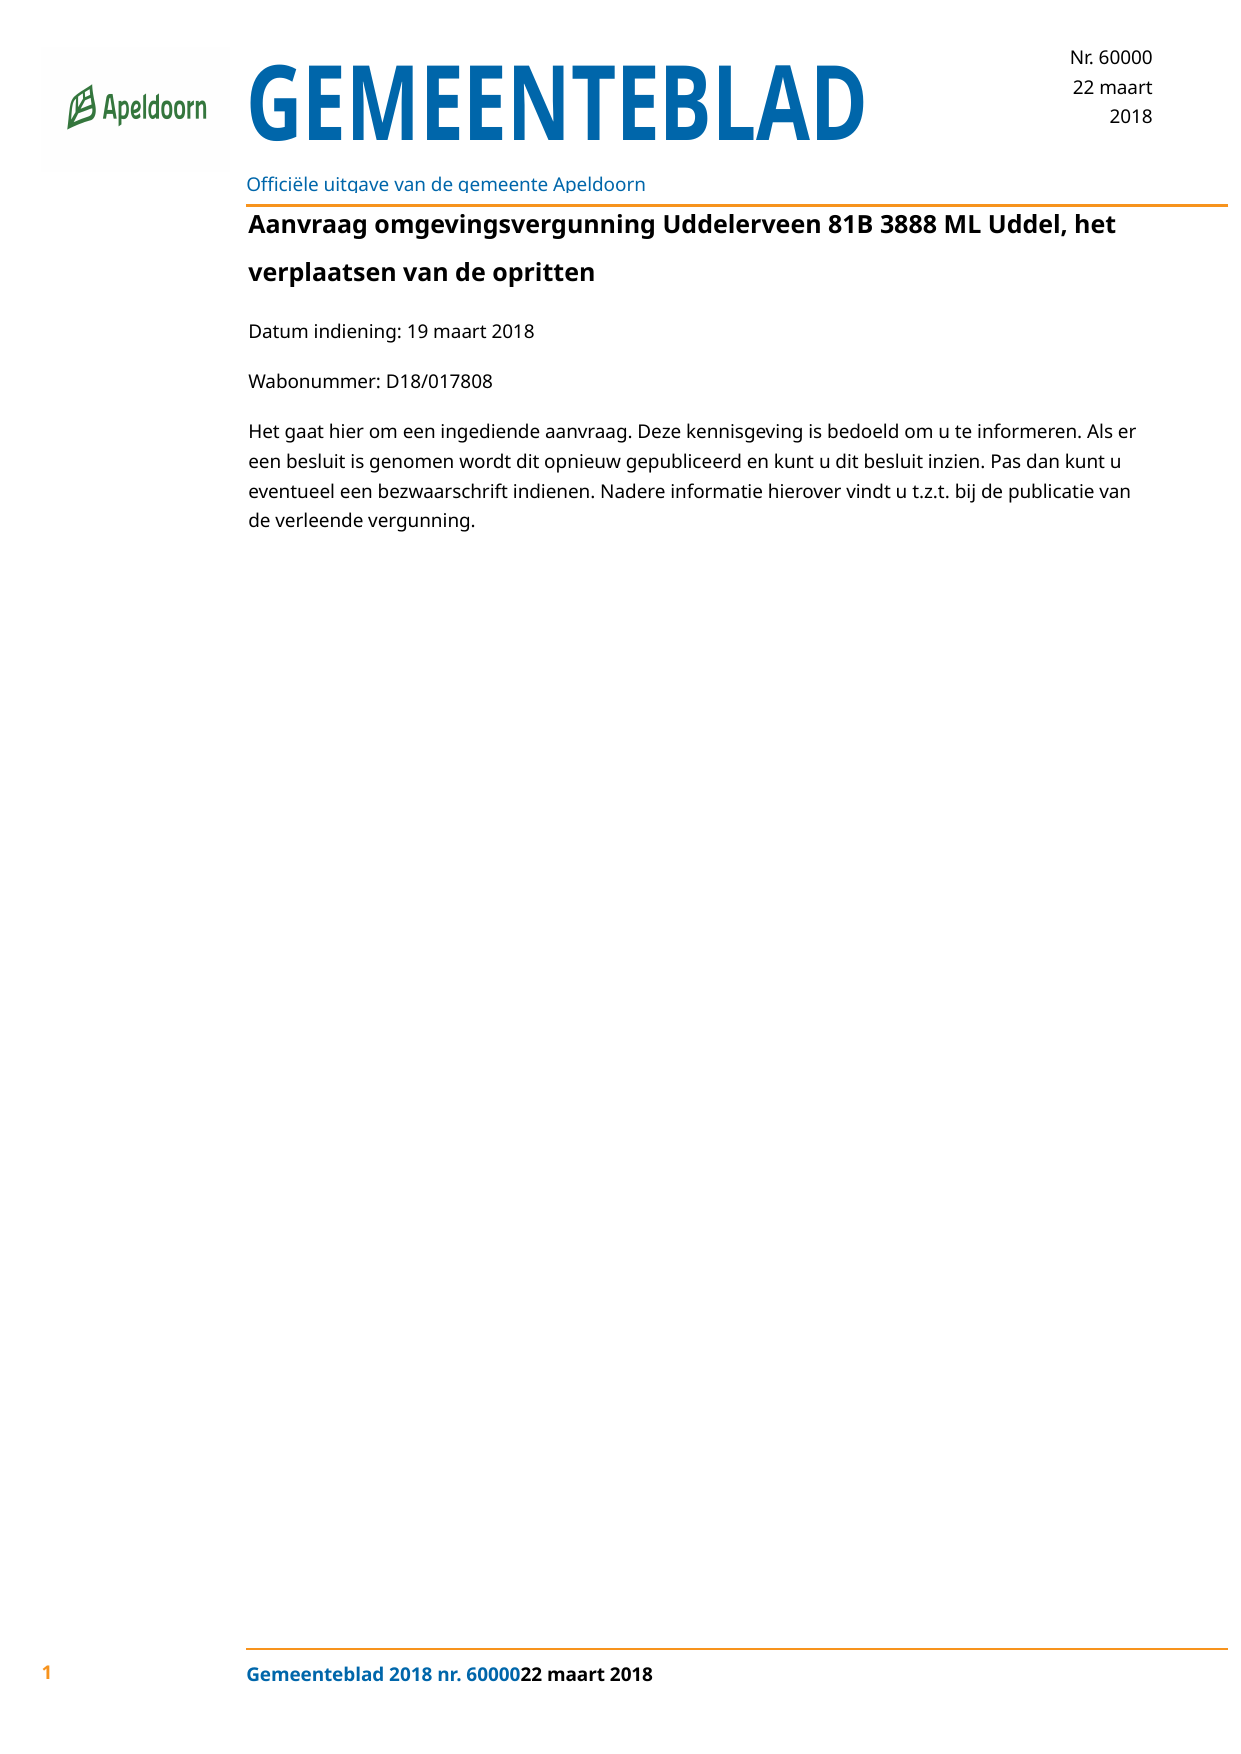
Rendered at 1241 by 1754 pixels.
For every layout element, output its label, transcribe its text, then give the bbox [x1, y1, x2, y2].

text Wabonummer: D18/017808 [248, 368, 1152, 394]
text Het gaat hier om een ingediende aanvraag. Deze kennisgeving is bedoeld om u te informeren. Als er een besluit is genomen wordt dit opnieuw gepubliceerd en kunt u dit besluit inzien. Pas dan kunt u eventueel een bezwaarschrift indienen. Nadere informatie hierover vindt u t.z.t. bij de publicatie van de verleende vergunning. [248, 419, 1152, 533]
text Datum indiening: 19 maart 2018 [248, 318, 1152, 344]
text Aanvraag omgevingsvergunning Uddelerveen 81B 3888 ML Uddel, het verplaatsen van de opritten [248, 207, 1152, 288]
picture [41, 47, 231, 172]
